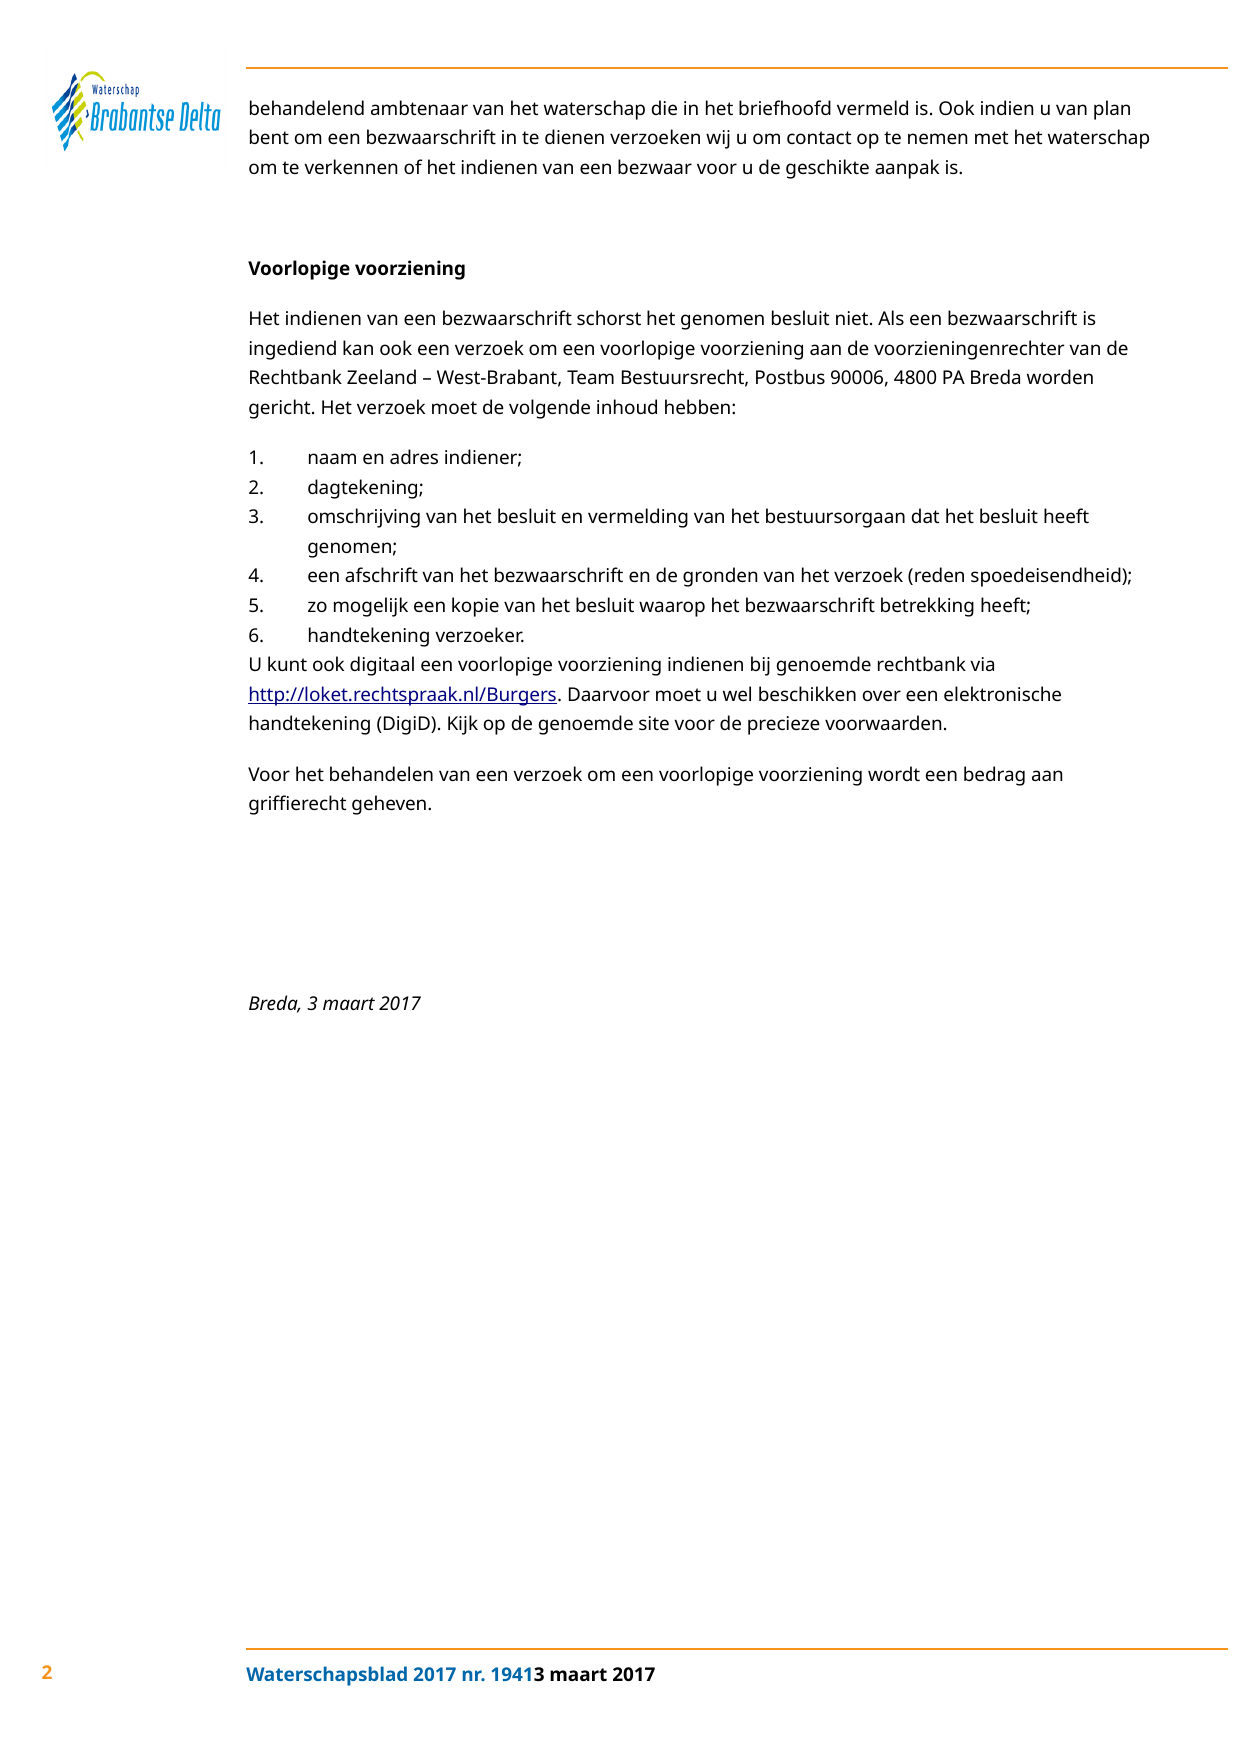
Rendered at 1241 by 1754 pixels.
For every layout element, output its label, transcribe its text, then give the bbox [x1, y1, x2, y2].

text Breda, 3 maart 2017 [248, 990, 1152, 1015]
list omschrijving van het besluit en vermelding van het bestuursorgaan dat het besluit heeft genomen; [248, 503, 1152, 559]
text Het indienen van een bezwaarschrift schorst het genomen besluit niet. Als een bezwaarschrift is ingediend kan ook een verzoek om een voorlopige voorziening aan de voorzieningenrechter van de Rechtbank Zeeland – West-Brabant, Team Bestuursrecht, Postbus 90006, 4800 PA Breda worden gericht. Het verzoek moet de volgende inhoud hebben: [248, 305, 1152, 420]
text behandelend ambtenaar van het waterschap die in het briefhoofd vermeld is. Ook indien u van plan bent om een bezwaarschrift in te dienen verzoeken wij u om contact op te nemen met het waterschap om te verkennen of het indienen van een bezwaar voor u de geschikte aanpak is. [248, 95, 1152, 180]
list een afschrift van het bezwaarschrift en de gronden van het verzoek (reden spoedeisendheid); [248, 563, 1152, 588]
list zo mogelijk een kopie van het besluit waarop het bezwaarschrift betrekking heeft; [248, 592, 1152, 618]
text U kunt ook digitaal een voorlopige voorziening indienen bij genoemde rechtbank via http://loket.rechtspraak.nl/Burgers. Daarvoor moet u wel beschikken over een elektronische handtekening (DigiD). Kijk op de genoemde site voor de precieze voorwaarden. [248, 651, 1152, 736]
picture [41, 47, 231, 172]
text Voor het behandelen van een verzoek om een voorlopige voorziening wordt een bedrag aan griffierecht geheven. [248, 761, 1152, 816]
list handtekening verzoeker. [248, 622, 1152, 648]
text Voorlopige voorziening [248, 255, 1152, 281]
list dagtekening; [248, 474, 1152, 500]
list naam en adres indiener; [248, 444, 1152, 470]
